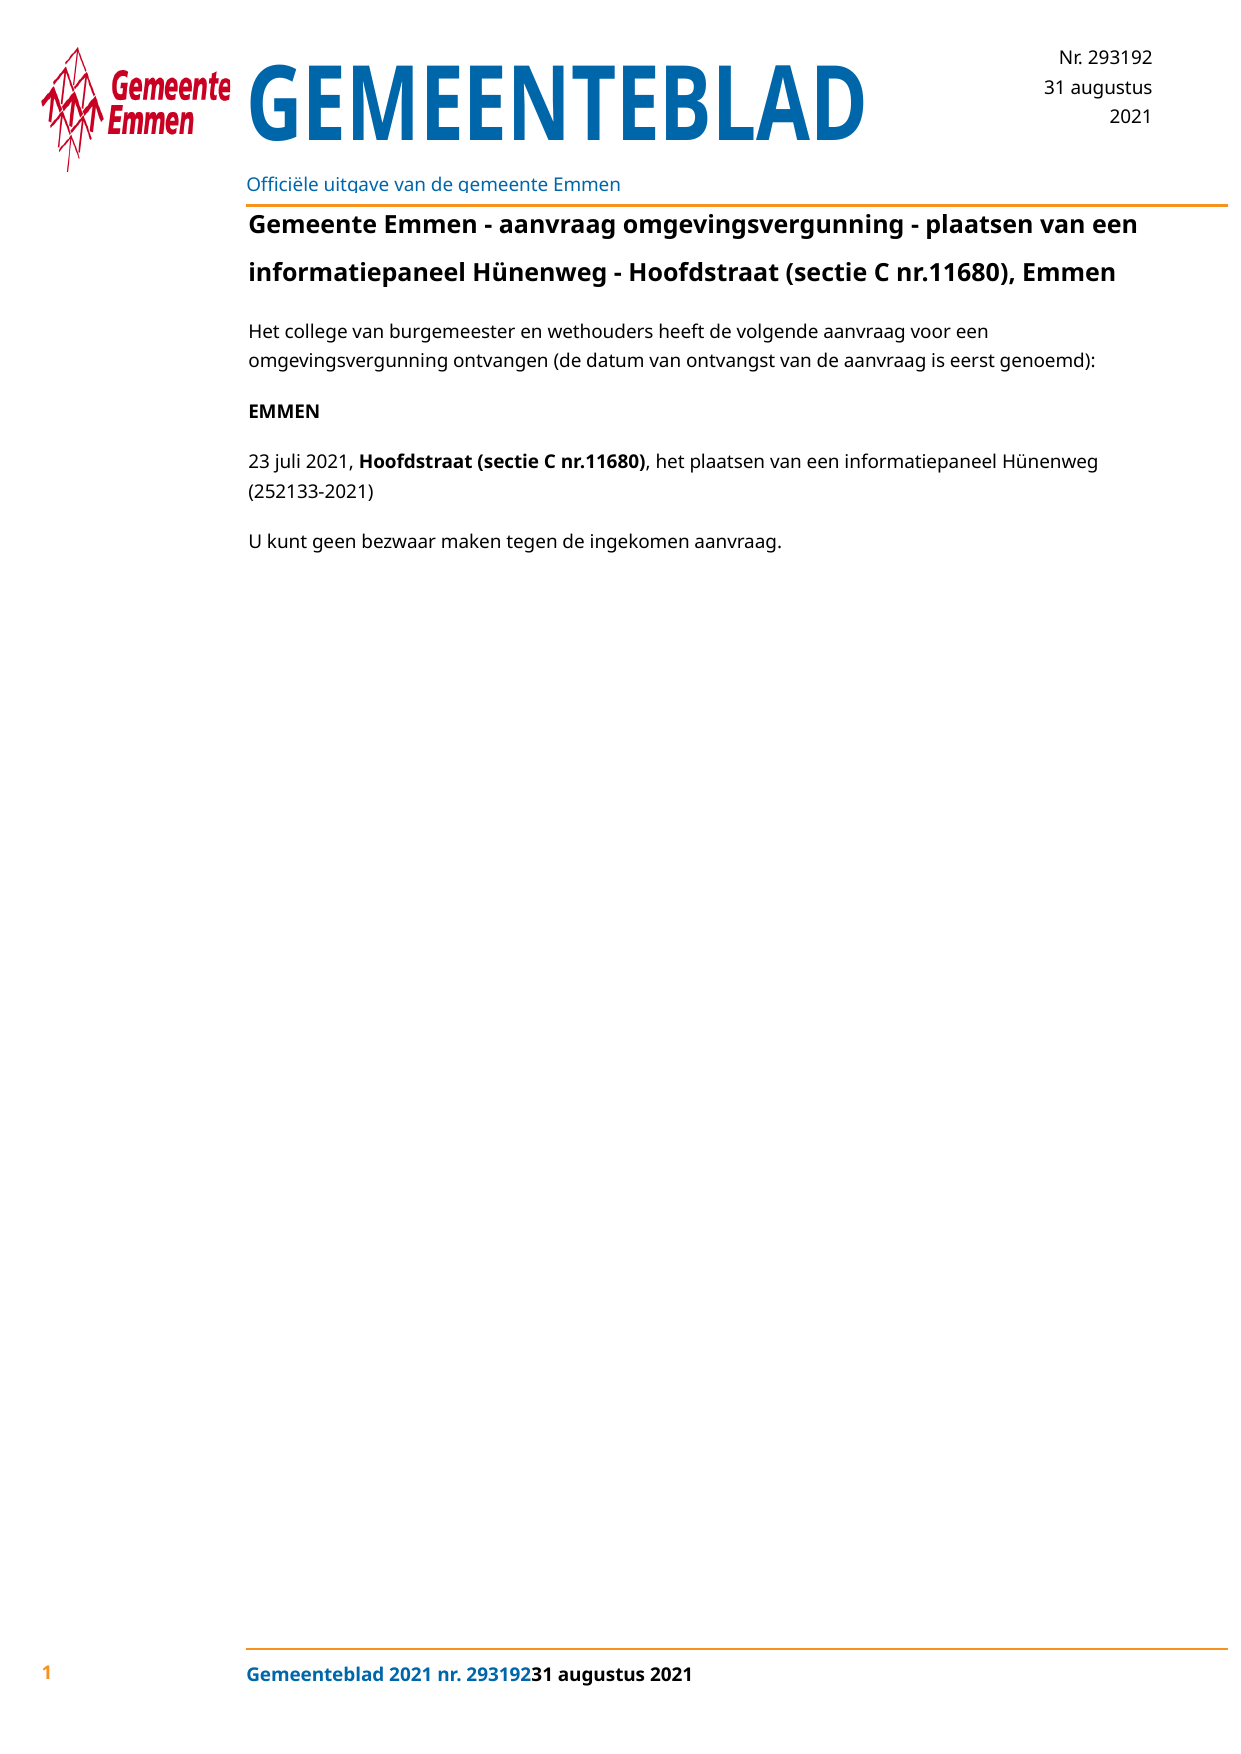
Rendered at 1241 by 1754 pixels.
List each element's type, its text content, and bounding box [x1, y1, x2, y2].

text 23 juli 2021, Hoofdstraat (sectie C nr.11680), het plaatsen van een informatiepaneel Hünenweg (252133-2021) [248, 448, 1152, 504]
text EMMEN [248, 398, 1152, 424]
text U kunt geen bezwaar maken tegen de ingekomen aanvraag. [248, 528, 1152, 554]
text Het college van burgemeester en wethouders heeft de volgende aanvraag voor een omgevingsvergunning ontvangen (de datum van ontvangst van de aanvraag is eerst genoemd): [248, 318, 1152, 373]
picture [41, 47, 231, 172]
text Gemeente Emmen - aanvraag omgevingsvergunning - plaatsen van een informatiepaneel Hünenweg - Hoofdstraat (sectie C nr.11680), Emmen [248, 207, 1152, 288]
